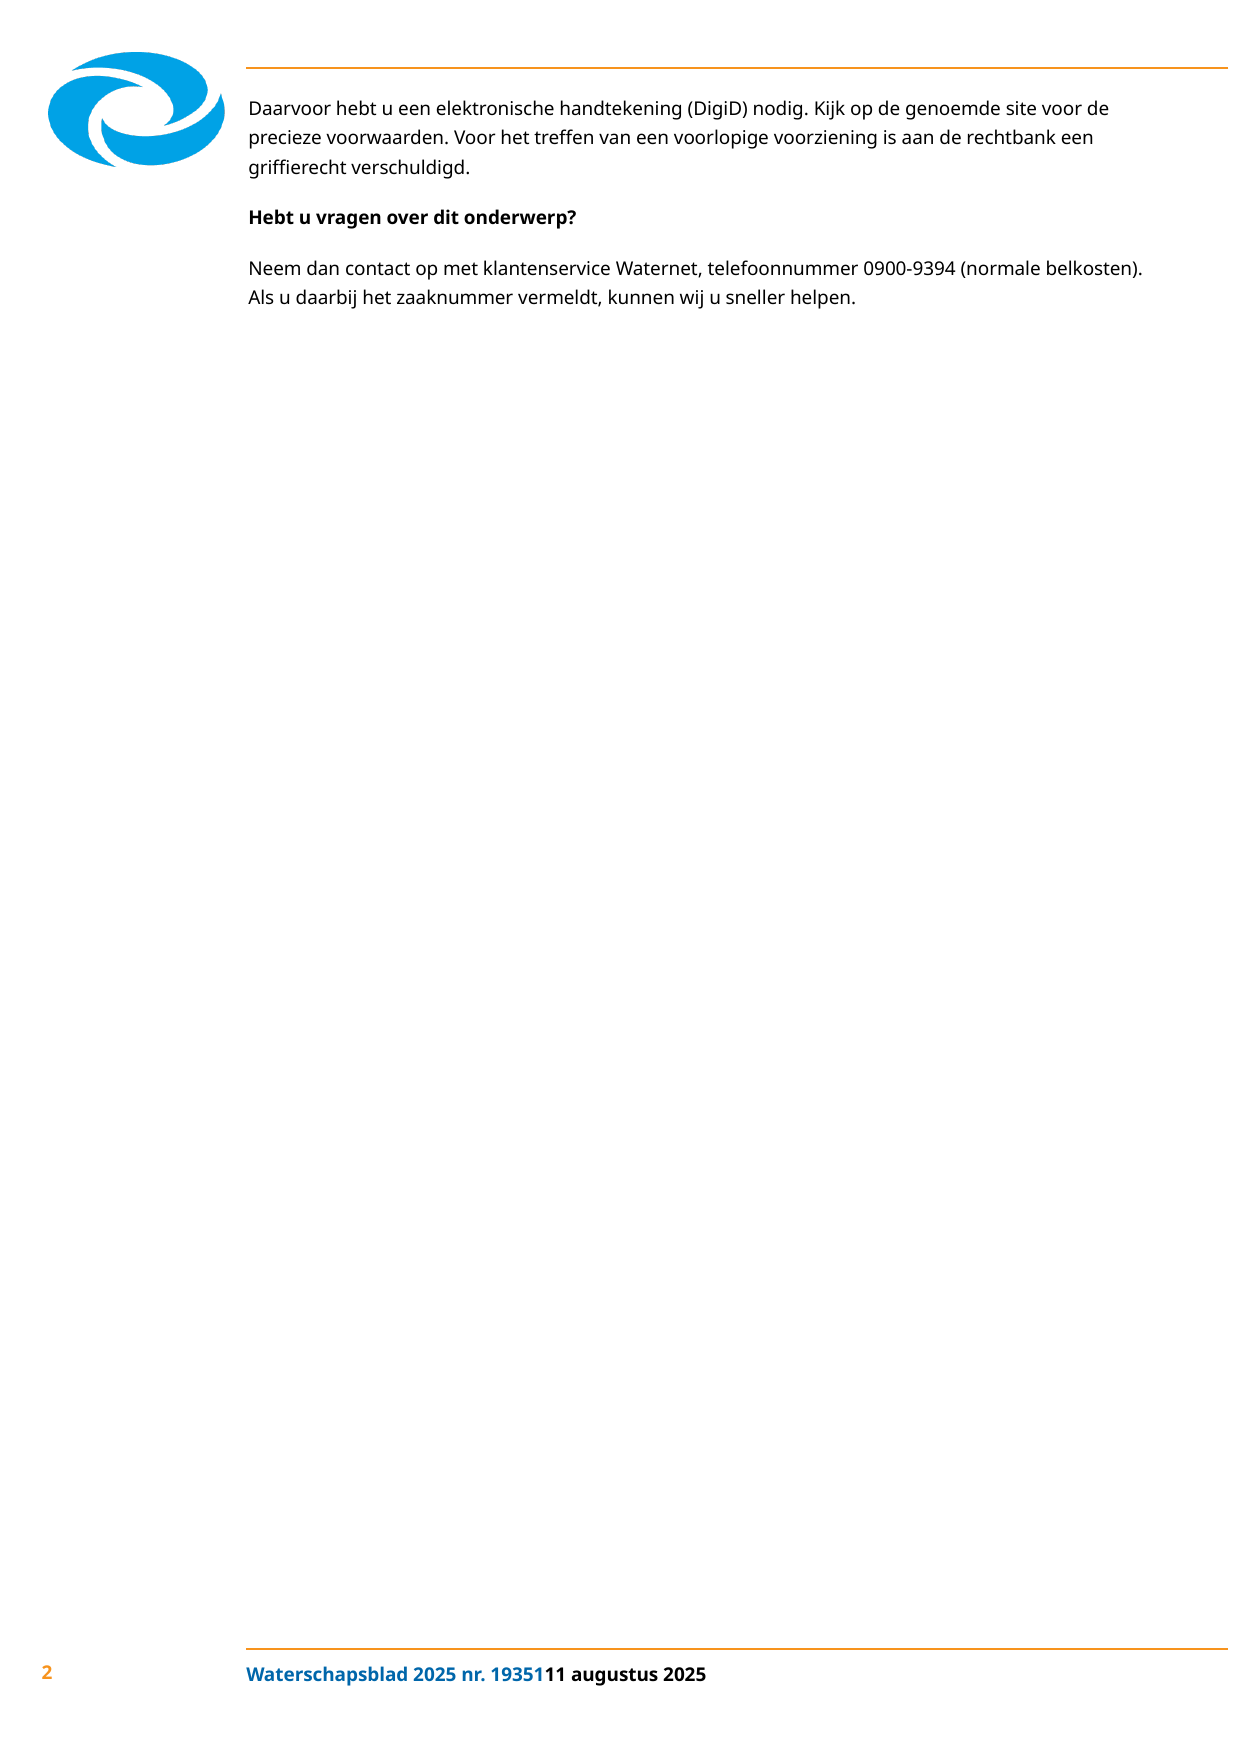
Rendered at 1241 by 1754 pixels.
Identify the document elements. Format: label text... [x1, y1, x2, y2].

picture [41, 47, 231, 172]
text Neem dan contact op met klantenservice Waternet, telefoonnummer 0900-9394 (normale belkosten). Als u daarbij het zaaknummer vermeldt, kunnen wij u sneller helpen. [248, 255, 1152, 310]
text Daarvoor hebt u een elektronische handtekening (DigiD) nodig. Kijk op de genoemde site voor de precieze voorwaarden. Voor het treffen van een voorlopige voorziening is aan de rechtbank een griffierecht verschuldigd. [248, 95, 1152, 180]
text Hebt u vragen over dit onderwerp? [248, 204, 1152, 230]
